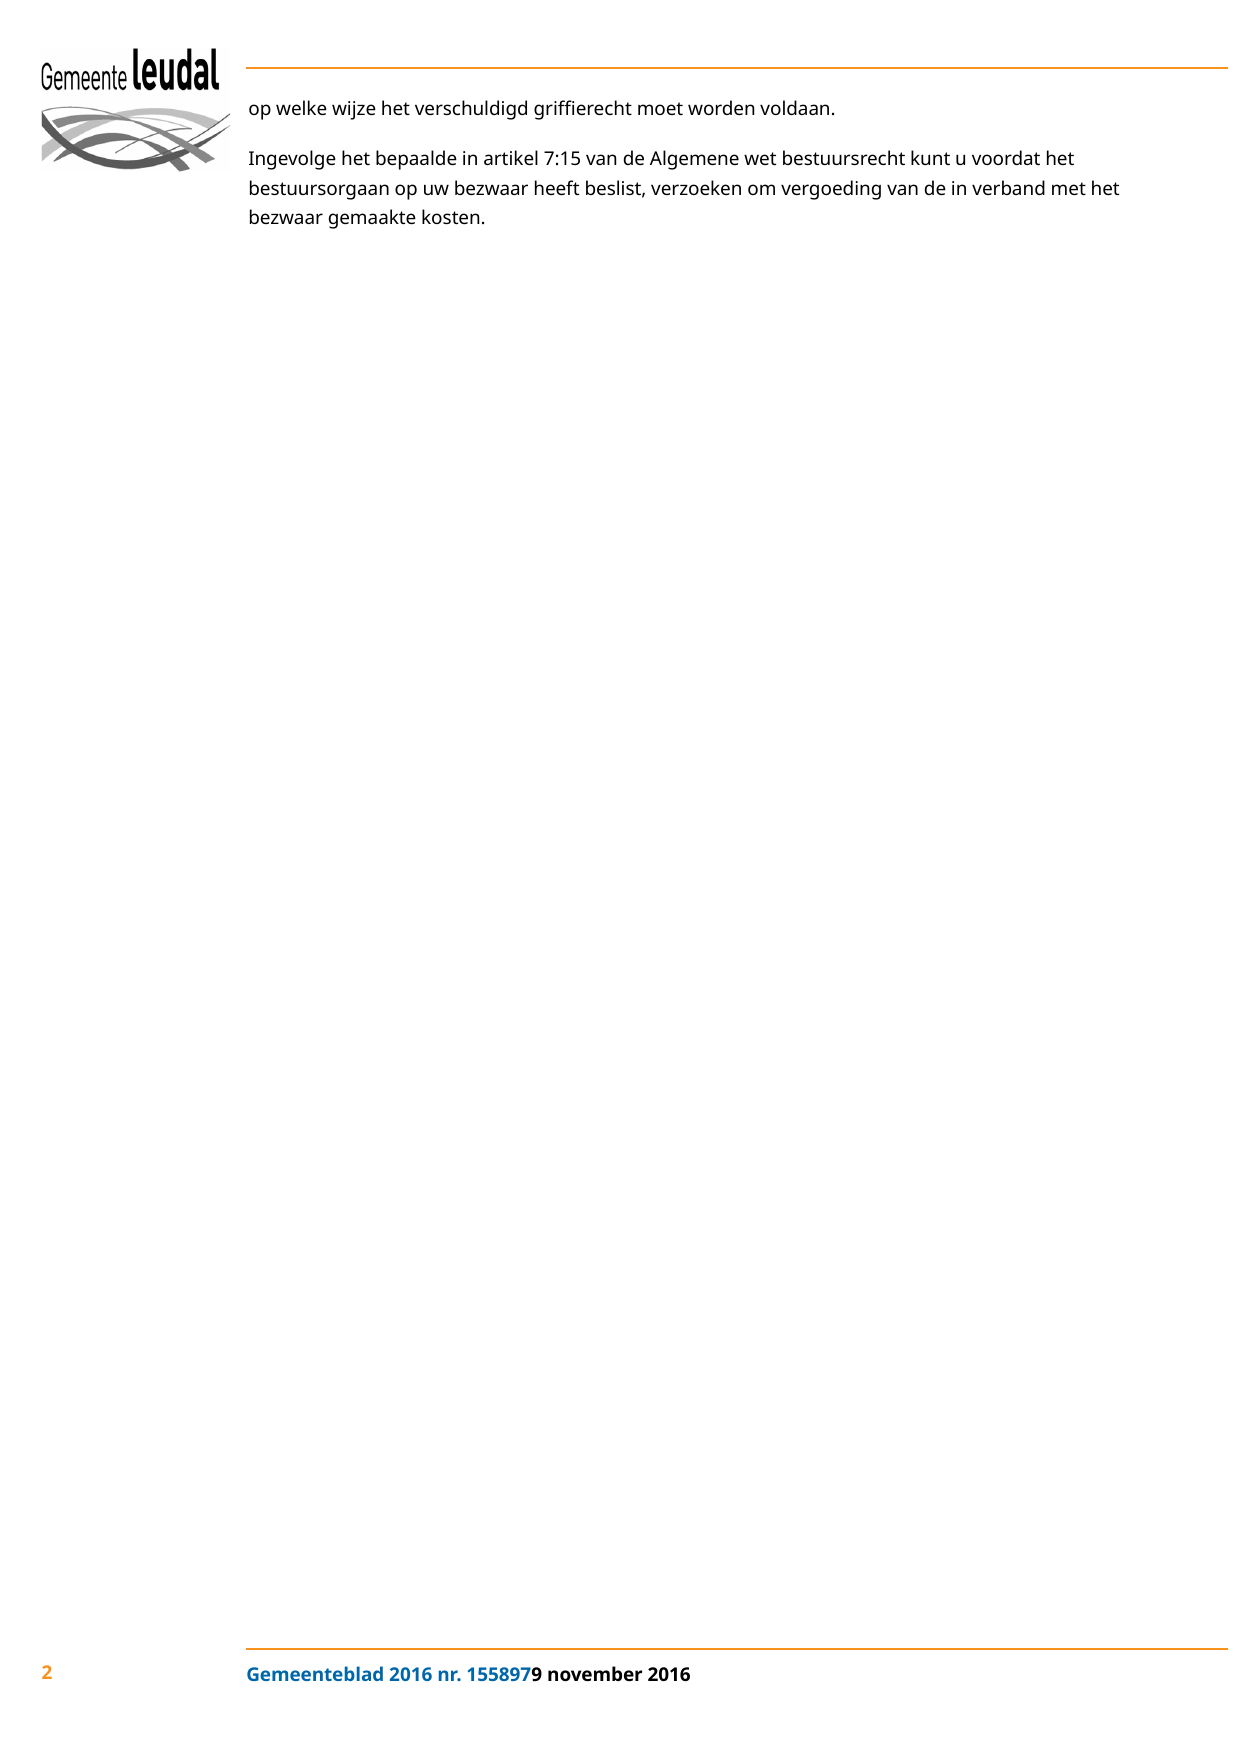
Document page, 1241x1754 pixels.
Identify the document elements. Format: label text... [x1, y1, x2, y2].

picture [41, 47, 231, 172]
text op welke wijze het verschuldigd griffierecht moet worden voldaan. [248, 95, 1152, 121]
text Ingevolge het bepaalde in artikel 7:15 van de Algemene wet bestuursrecht kunt u voordat het bestuursorgaan op uw bezwaar heeft beslist, verzoeken om vergoeding van de in verband met het bezwaar gemaakte kosten. [248, 145, 1152, 230]
